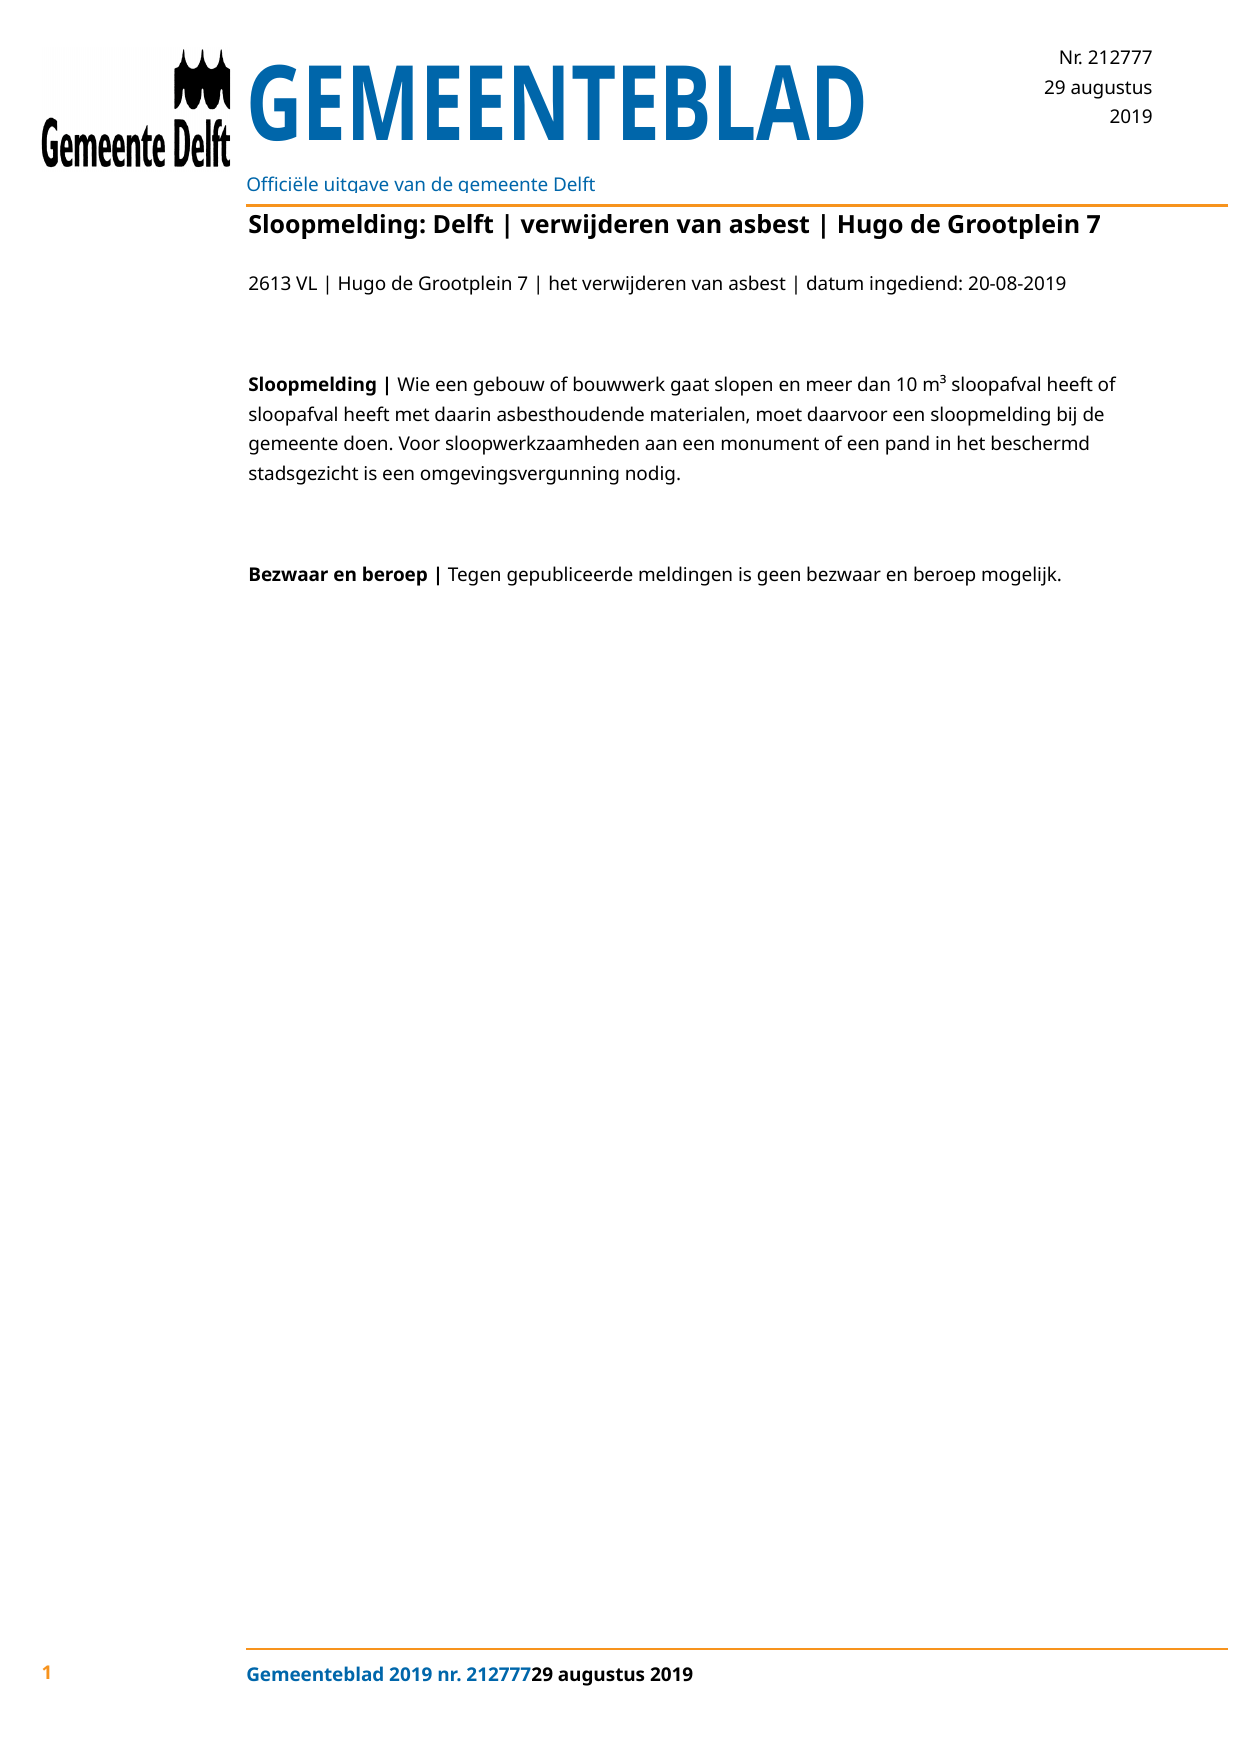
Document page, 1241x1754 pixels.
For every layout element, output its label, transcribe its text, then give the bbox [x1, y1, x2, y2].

text Sloopmelding | Wie een gebouw of bouwwerk gaat slopen en meer dan 10 m³ sloopafval heeft of sloopafval heeft met daarin asbesthoudende materialen, moet daarvoor een sloopmelding bij de gemeente doen. Voor sloopwerkzaamheden aan een monument of een pand in het beschermd stadsgezicht is een omgevingsvergunning nodig. [248, 371, 1152, 486]
picture [41, 47, 231, 172]
text Sloopmelding: Delft | verwijderen van asbest | Hugo de Grootplein 7 [248, 207, 1152, 241]
text 2613 VL | Hugo de Grootplein 7 | het verwijderen van asbest | datum ingediend: 20-08-2019 [248, 270, 1152, 296]
text Bezwaar en beroep | Tegen gepubliceerde meldingen is geen bezwaar en beroep mogelijk. [248, 561, 1152, 586]
